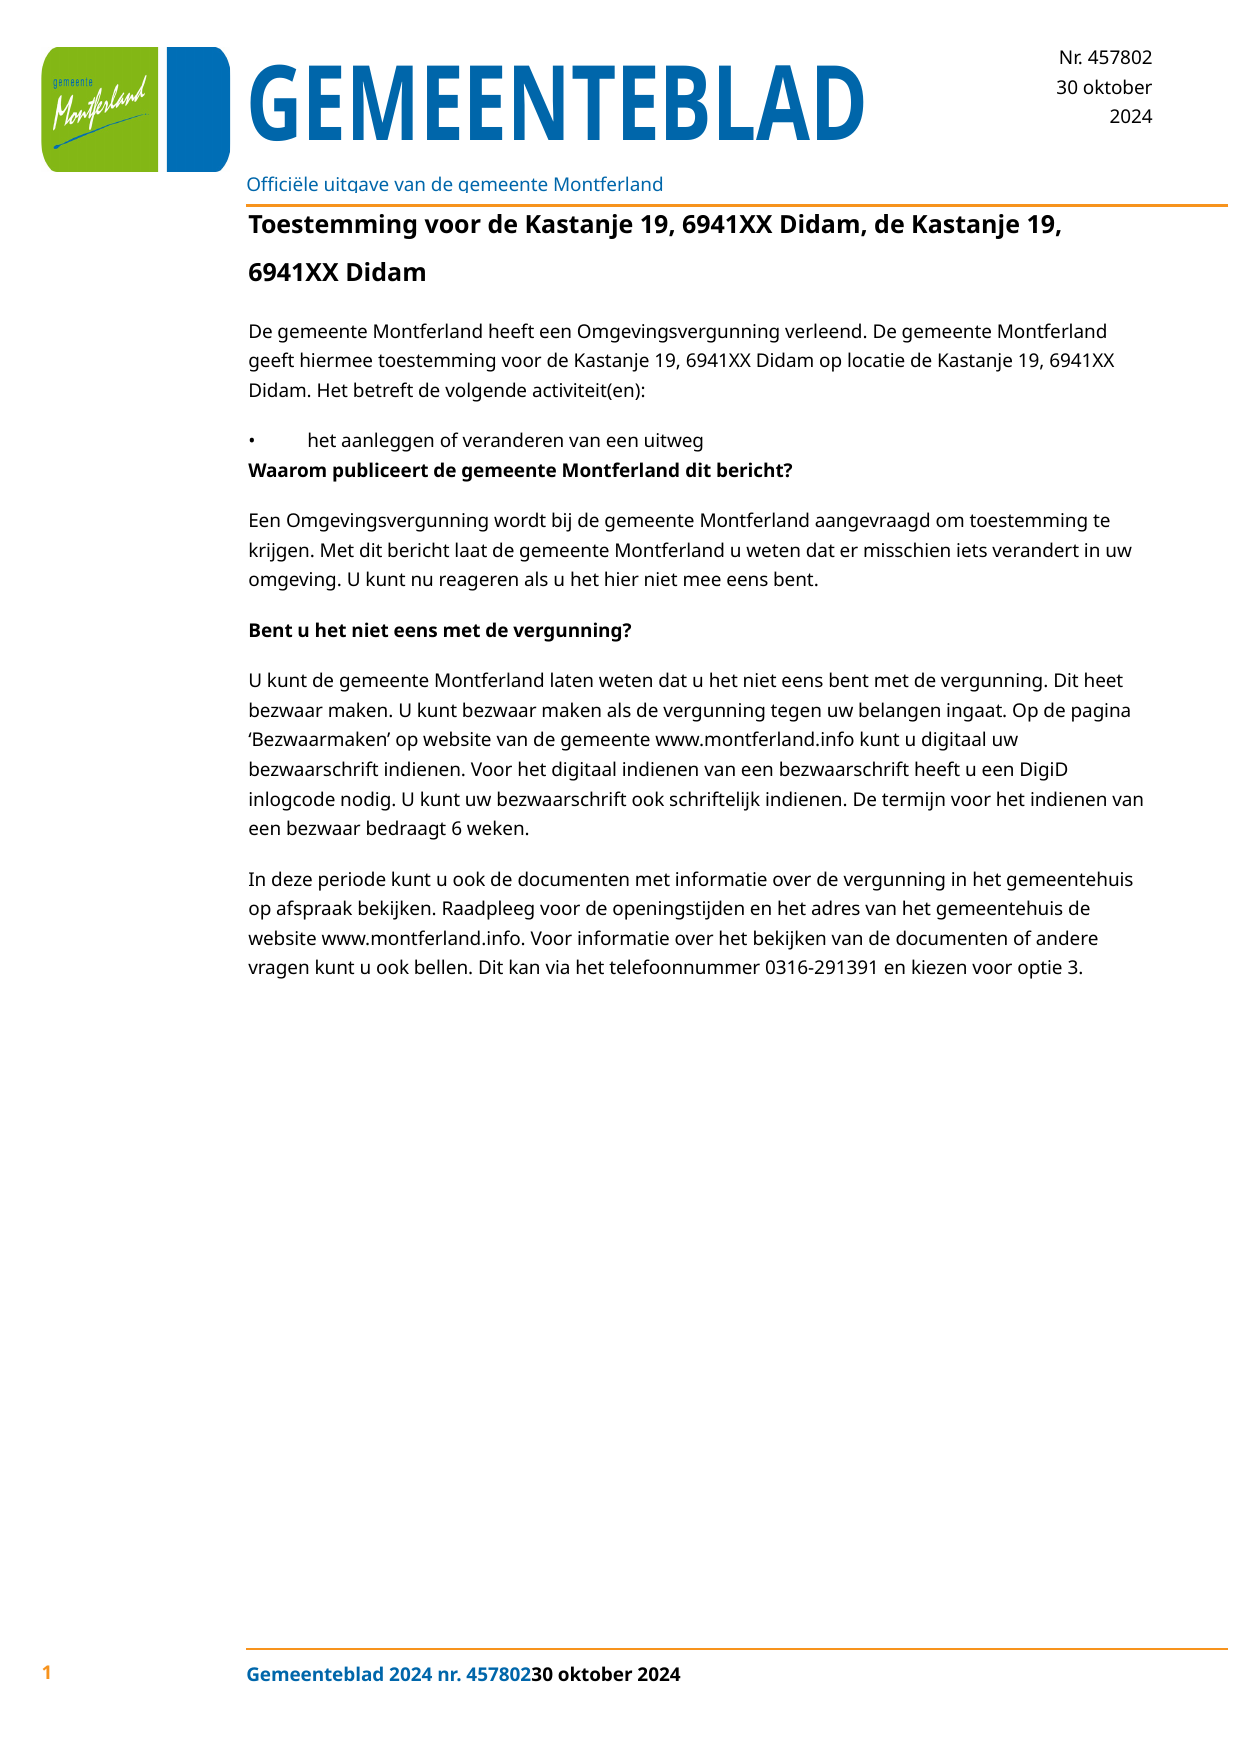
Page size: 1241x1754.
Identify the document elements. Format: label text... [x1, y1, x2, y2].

text Waarom publiceert de gemeente Montferland dit bericht? [248, 457, 1152, 483]
picture [41, 47, 231, 172]
text Toestemming voor de Kastanje 19, 6941XX Didam, de Kastanje 19, 6941XX Didam [248, 207, 1152, 288]
list het aanleggen of veranderen van een uitweg [248, 427, 1152, 453]
text De gemeente Montferland heeft een Omgevingsvergunning verleend. De gemeente Montferland geeft hiermee toestemming voor de Kastanje 19, 6941XX Didam op locatie de Kastanje 19, 6941XX Didam. Het betreft de volgende activiteit(en): [248, 318, 1152, 403]
text Een Omgevingsvergunning wordt bij de gemeente Montferland aangevraagd om toestemming te krijgen. Met dit bericht laat de gemeente Montferland u weten dat er misschien iets verandert in uw omgeving. U kunt nu reageren als u het hier niet mee eens bent. [248, 507, 1152, 592]
text U kunt de gemeente Montferland laten weten dat u het niet eens bent met de vergunning. Dit heet bezwaar maken. U kunt bezwaar maken als de vergunning tegen uw belangen ingaat. Op de pagina ‘Bezwaarmaken’ op website van de gemeente www.montferland.info kunt u digitaal uw bezwaarschrift indienen. Voor het digitaal indienen van een bezwaarschrift heeft u een DigiD inlogcode nodig. U kunt uw bezwaarschrift ook schriftelijk indienen. De termijn voor het indienen van een bezwaar bedraagt 6 weken. [248, 667, 1152, 841]
text In deze periode kunt u ook de documenten met informatie over de vergunning in het gemeentehuis op afspraak bekijken. Raadpleeg voor de openingstijden en het adres van het gemeentehuis de website www.montferland.info. Voor informatie over het bekijken van de documenten of andere vragen kunt u ook bellen. Dit kan via het telefoonnummer 0316-291391 en kiezen voor optie 3. [248, 866, 1152, 980]
text Bent u het niet eens met de vergunning? [248, 617, 1152, 643]
